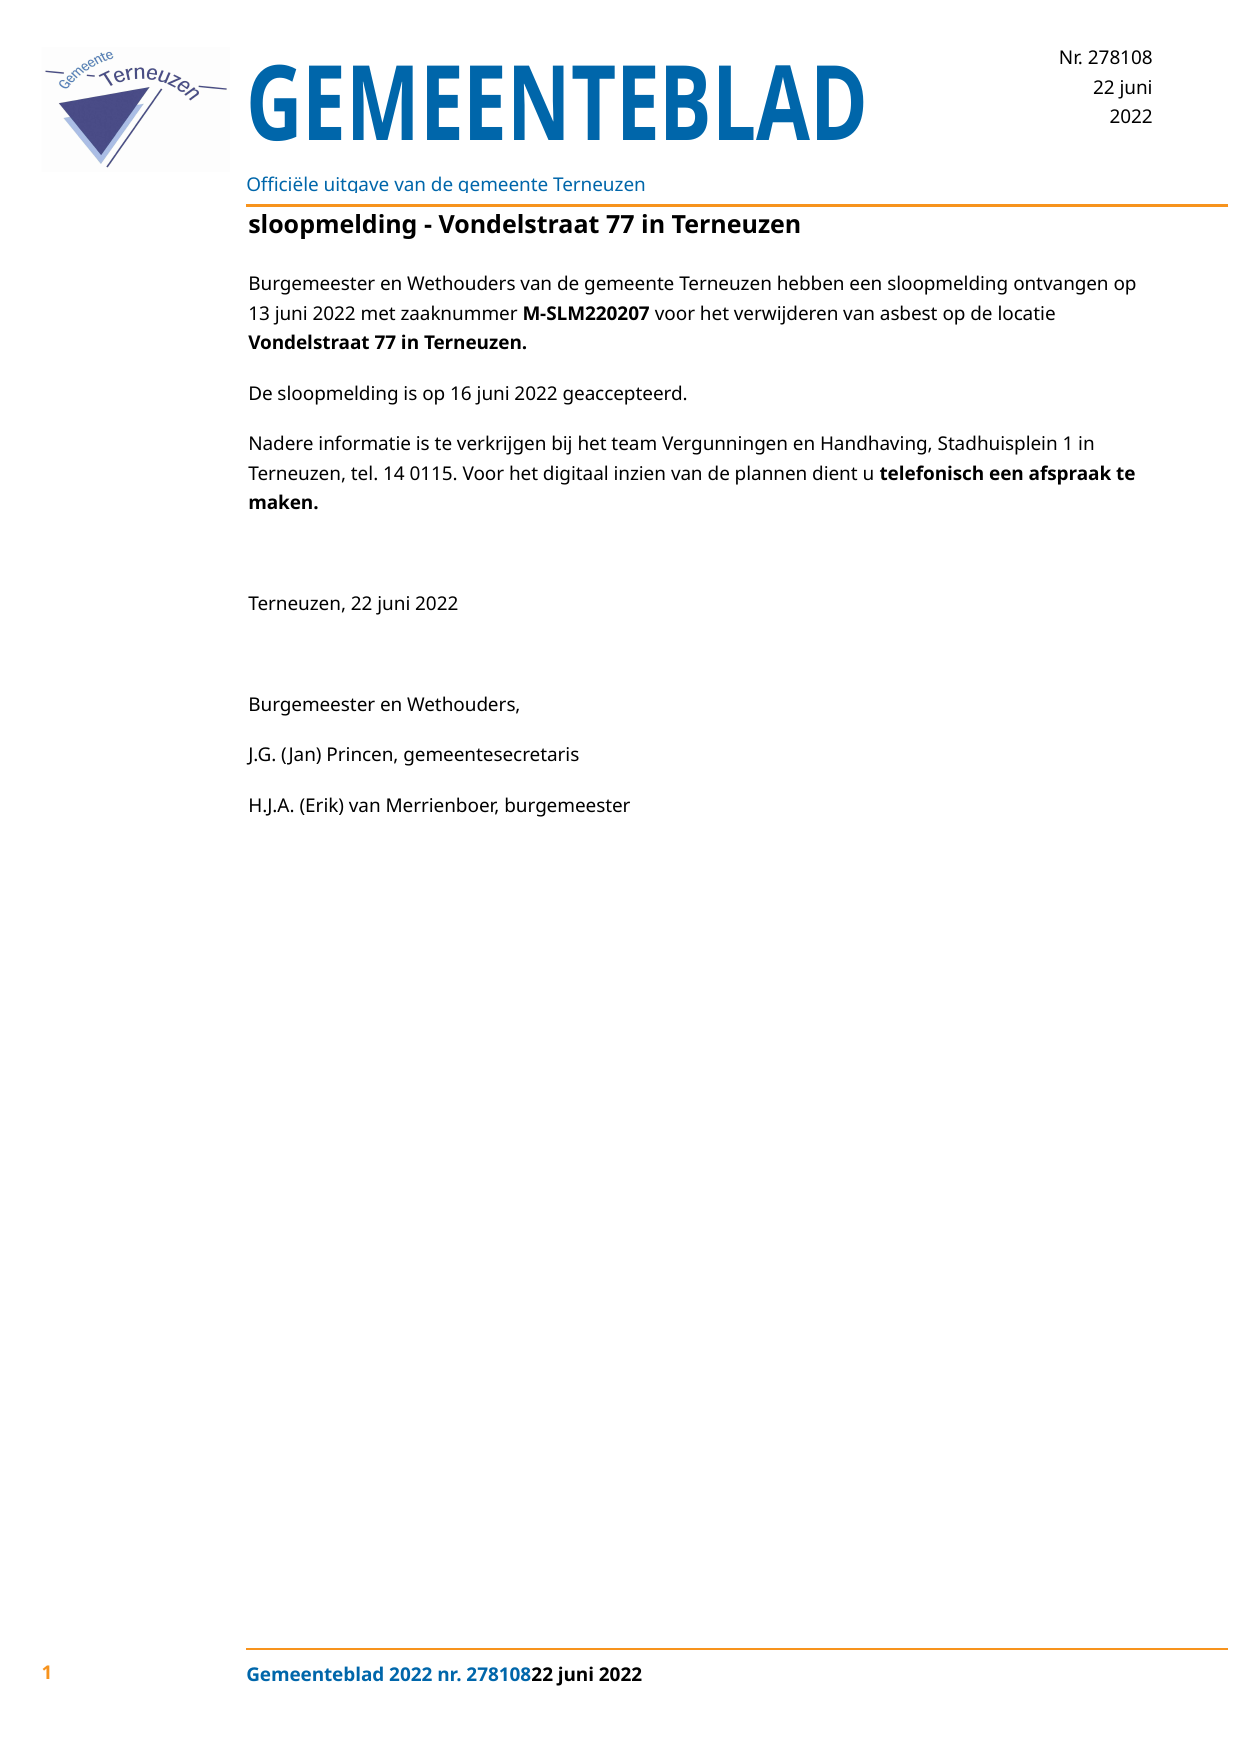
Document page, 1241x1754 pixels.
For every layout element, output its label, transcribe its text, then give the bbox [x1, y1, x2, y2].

text sloopmelding - Vondelstraat 77 in Terneuzen [248, 207, 1152, 241]
text J.G. (Jan) Princen, gemeentesecretaris [248, 742, 1152, 767]
text Burgemeester en Wethouders van de gemeente Terneuzen hebben een sloopmelding ontvangen op 13 juni 2022 met zaaknummer M-SLM220207 voor het verwijderen van asbest op de locatie Vondelstraat 77 in Terneuzen. [248, 270, 1152, 355]
picture [41, 47, 231, 172]
text H.J.A. (Erik) van Merrienboer, burgemeester [248, 792, 1152, 818]
text Terneuzen, 22 juni 2022 [248, 590, 1152, 616]
text Nadere informatie is te verkrijgen bij het team Vergunningen en Handhaving, Stadhuisplein 1 in Terneuzen, tel. 14 0115. Voor het digitaal inzien van de plannen dient u telefonisch een afspraak te maken. [248, 430, 1152, 515]
text Burgemeester en Wethouders, [248, 691, 1152, 717]
text De sloopmelding is op 16 juni 2022 geaccepteerd. [248, 380, 1152, 406]
